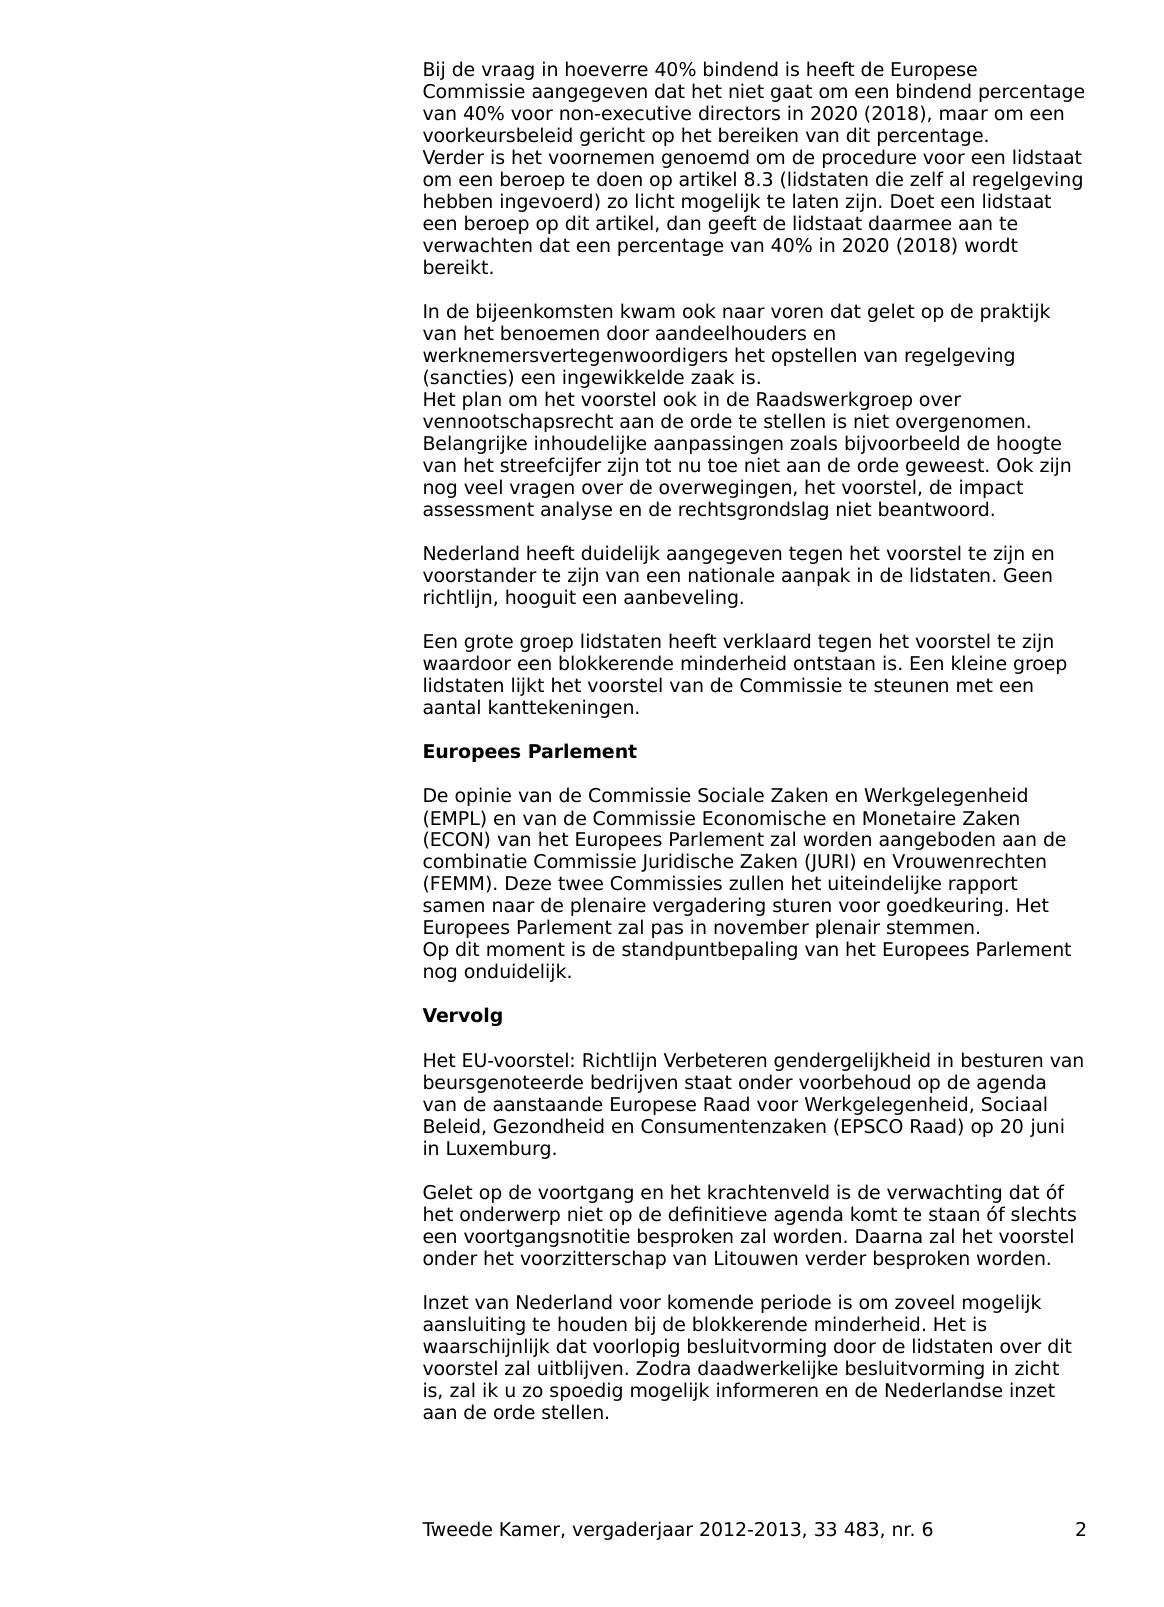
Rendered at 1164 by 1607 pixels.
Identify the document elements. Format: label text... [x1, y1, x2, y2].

subtitle Vervolg [422, 1005, 1087, 1027]
text Het EU-voorstel: Richtlijn Verbeteren gendergelijkheid in besturen van beursgenoteerde bedrijven staat onder voorbehoud op de agenda van de aanstaande Europese Raad voor Werkgelegenheid, Sociaal Beleid, Gezondheid en Consumentenzaken (EPSCO Raad) op 20 juni in Luxemburg. [422, 1049, 1087, 1159]
text Gelet op de voortgang en het krachtenveld is de verwachting dat óf het onderwerp niet op de definitieve agenda komt te staan óf slechts een voortgangsnotitie besproken zal worden. Daarna zal het voorstel onder het voorzitterschap van Litouwen verder besproken worden. [422, 1182, 1087, 1269]
text Nederland heeft duidelijk aangegeven tegen het voorstel te zijn en voorstander te zijn van een nationale aanpak in de lidstaten. Geen richtlijn, hooguit een aanbeveling. [422, 543, 1087, 609]
text Een grote groep lidstaten heeft verklaard tegen het voorstel te zijn waardoor een blokkerende minderheid ontstaan is. Een kleine groep lidstaten lijkt het voorstel van de Commissie te steunen met een aantal kanttekeningen. [422, 631, 1087, 719]
text Inzet van Nederland voor komende periode is om zoveel mogelijk aansluiting te houden bij de blokkerende minderheid. Het is waarschijnlijk dat voorlopig besluitvorming door de lidstaten over dit voorstel zal uitblijven. Zodra daadwerkelijke besluitvorming in zicht is, zal ik u zo spoedig mogelijk informeren en de Nederlandse inzet aan de orde stellen. [422, 1292, 1087, 1424]
text Het plan om het voorstel ook in de Raadswerkgroep over vennootschapsrecht aan de orde te stellen is niet overgenomen. [422, 389, 1087, 433]
text Op dit moment is de standpuntbepaling van het Europees Parlement nog onduidelijk. [422, 939, 1087, 983]
subtitle Europees Parlement [422, 741, 1087, 763]
text Verder is het voornemen genoemd om de procedure voor een lidstaat om een beroep te doen op artikel 8.3 (lidstaten die zelf al regelgeving hebben ingevoerd) zo licht mogelijk te laten zijn. Doet een lidstaat een beroep op dit artikel, dan geeft de lidstaat daarmee aan te verwachten dat een percentage van 40% in 2020 (2018) wordt bereikt. [422, 147, 1087, 279]
text Belangrijke inhoudelijke aanpassingen zoals bijvoorbeeld de hoogte van het streefcijfer zijn tot nu toe niet aan de orde geweest. Ook zijn nog veel vragen over de overwegingen, het voorstel, de impact assessment analyse en de rechtsgrondslag niet beantwoord. [422, 433, 1087, 521]
text De opinie van de Commissie Sociale Zaken en Werkgelegenheid (EMPL) en van de Commissie Economische en Monetaire Zaken (ECON) van het Europees Parlement zal worden aangeboden aan de combinatie Commissie Juridische Zaken (JURI) en Vrouwenrechten (FEMM). Deze twee Commissies zullen het uiteindelijke rapport samen naar de plenaire vergadering sturen voor goedkeuring. Het Europees Parlement zal pas in november plenair stemmen. [422, 785, 1087, 939]
text Bij de vraag in hoeverre 40% bindend is heeft de Europese Commissie aangegeven dat het niet gaat om een bindend percentage van 40% voor non-executive directors in 2020 (2018), maar om een voorkeursbeleid gericht op het bereiken van dit percentage. [422, 59, 1087, 147]
text In de bijeenkomsten kwam ook naar voren dat gelet op de praktijk van het benoemen door aandeelhouders en werknemersvertegenwoordigers het opstellen van regelgeving (sancties) een ingewikkelde zaak is. [422, 301, 1087, 389]
